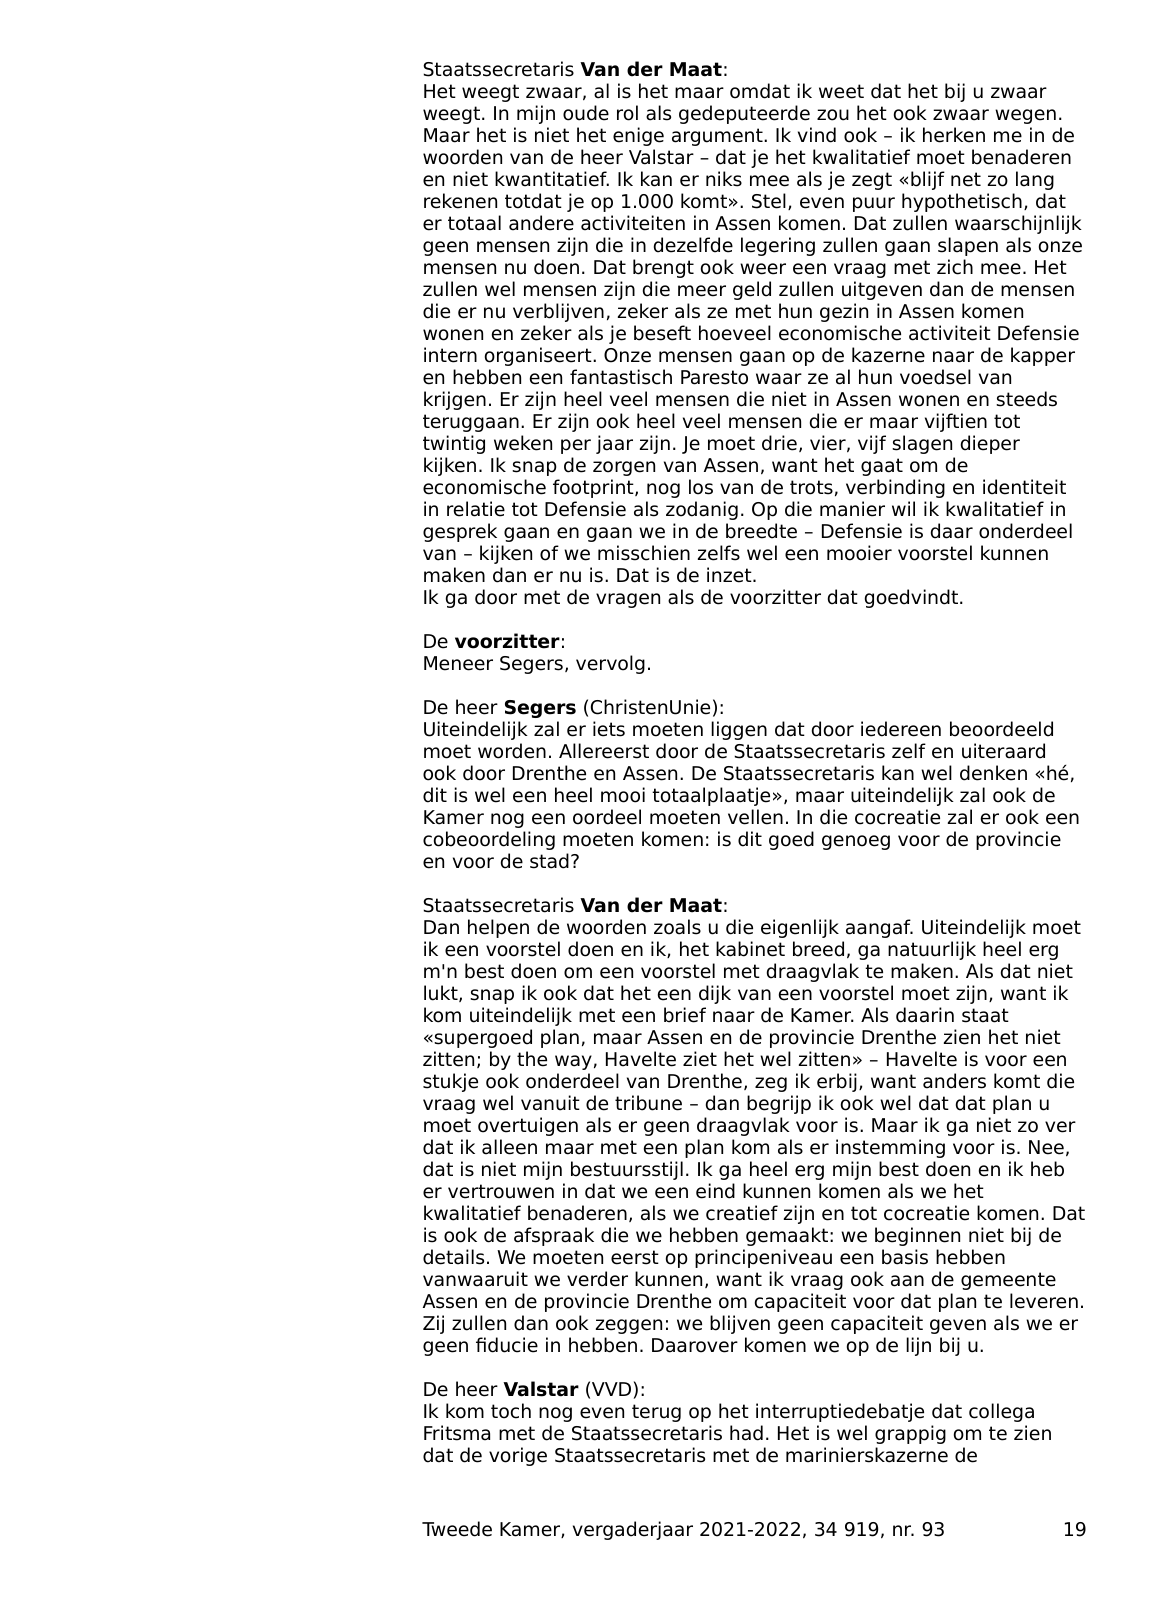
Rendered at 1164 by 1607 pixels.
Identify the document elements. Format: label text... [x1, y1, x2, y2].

text Uiteindelijk zal er iets moeten liggen dat door iedereen beoordeeld moet worden. Allereerst door de Staatssecretaris zelf en uiteraard ook door Drenthe en Assen. De Staatssecretaris kan wel denken «hé, dit is wel een heel mooi totaalplaatje», maar uiteindelijk zal ook de Kamer nog een oordeel moeten vellen. In die cocreatie zal er ook een cobeoordeling moeten komen: is dit goed genoeg voor de provincie en voor de stad? [422, 719, 1087, 873]
text De heer Valstar (VVD): [422, 1379, 1087, 1401]
text Dan helpen de woorden zoals u die eigenlijk aangaf. Uiteindelijk moet ik een voorstel doen en ik, het kabinet breed, ga natuurlijk heel erg m'n best doen om een voorstel met draagvlak te maken. Als dat niet lukt, snap ik ook dat het een dijk van een voorstel moet zijn, want ik kom uiteindelijk met een brief naar de Kamer. Als daarin staat «supergoed plan, maar Assen en de provincie Drenthe zien het niet zitten; by the way, Havelte ziet het wel zitten» – Havelte is voor een stukje ook onderdeel van Drenthe, zeg ik erbij, want anders komt die vraag wel vanuit de tribune – dan begrijp ik ook wel dat dat plan u moet overtuigen als er geen draagvlak voor is. Maar ik ga niet zo ver dat ik alleen maar met een plan kom als er instemming voor is. Nee, dat is niet mijn bestuursstijl. Ik ga heel erg mijn best doen en ik heb er vertrouwen in dat we een eind kunnen komen als we het kwalitatief benaderen, als we creatief zijn en tot cocreatie komen. Dat is ook de afspraak die we hebben gemaakt: we beginnen niet bij de details. We moeten eerst op principeniveau een basis hebben vanwaaruit we verder kunnen, want ik vraag ook aan de gemeente Assen en de provincie Drenthe om capaciteit voor dat plan te leveren. Zij zullen dan ook zeggen: we blijven geen capaciteit geven als we er geen fiducie in hebben. Daarover komen we op de lijn bij u. [422, 917, 1087, 1356]
text Ik ga door met de vragen als de voorzitter dat goedvindt. [422, 587, 1087, 608]
text Ik kom toch nog even terug op het interruptiedebatje dat collega Fritsma met de Staatssecretaris had. Het is wel grappig om te zien dat de vorige Staatssecretaris met de marinierskazerne de [422, 1401, 1087, 1467]
text Het weegt zwaar, al is het maar omdat ik weet dat het bij u zwaar weegt. In mijn oude rol als gedeputeerde zou het ook zwaar wegen. Maar het is niet het enige argument. Ik vind ook – ik herken me in de woorden van de heer Valstar – dat je het kwalitatief moet benaderen en niet kwantitatief. Ik kan er niks mee als je zegt «blijf net zo lang rekenen totdat je op 1.000 komt». Stel, even puur hypothetisch, dat er totaal andere activiteiten in Assen komen. Dat zullen waarschijnlijk geen mensen zijn die in dezelfde legering zullen gaan slapen als onze mensen nu doen. Dat brengt ook weer een vraag met zich mee. Het zullen wel mensen zijn die meer geld zullen uitgeven dan de mensen die er nu verblijven, zeker als ze met hun gezin in Assen komen wonen en zeker als je beseft hoeveel economische activiteit Defensie intern organiseert. Onze mensen gaan op de kazerne naar de kapper en hebben een fantastisch Paresto waar ze al hun voedsel van krijgen. Er zijn heel veel mensen die niet in Assen wonen en steeds teruggaan. Er zijn ook heel veel mensen die er maar vijftien tot twintig weken per jaar zijn. Je moet drie, vier, vijf slagen dieper kijken. Ik snap de zorgen van Assen, want het gaat om de economische footprint, nog los van de trots, verbinding en identiteit in relatie tot Defensie als zodanig. Op die manier wil ik kwalitatief in gesprek gaan en gaan we in de breedte – Defensie is daar onderdeel van – kijken of we misschien zelfs wel een mooier voorstel kunnen maken dan er nu is. Dat is de inzet. [422, 81, 1087, 587]
text Meneer Segers, vervolg. [422, 653, 1087, 675]
text Staatssecretaris Van der Maat: [422, 59, 1087, 81]
text De heer Segers (ChristenUnie): [422, 697, 1087, 719]
text Staatssecretaris Van der Maat: [422, 895, 1087, 917]
text De voorzitter: [422, 631, 1087, 653]
